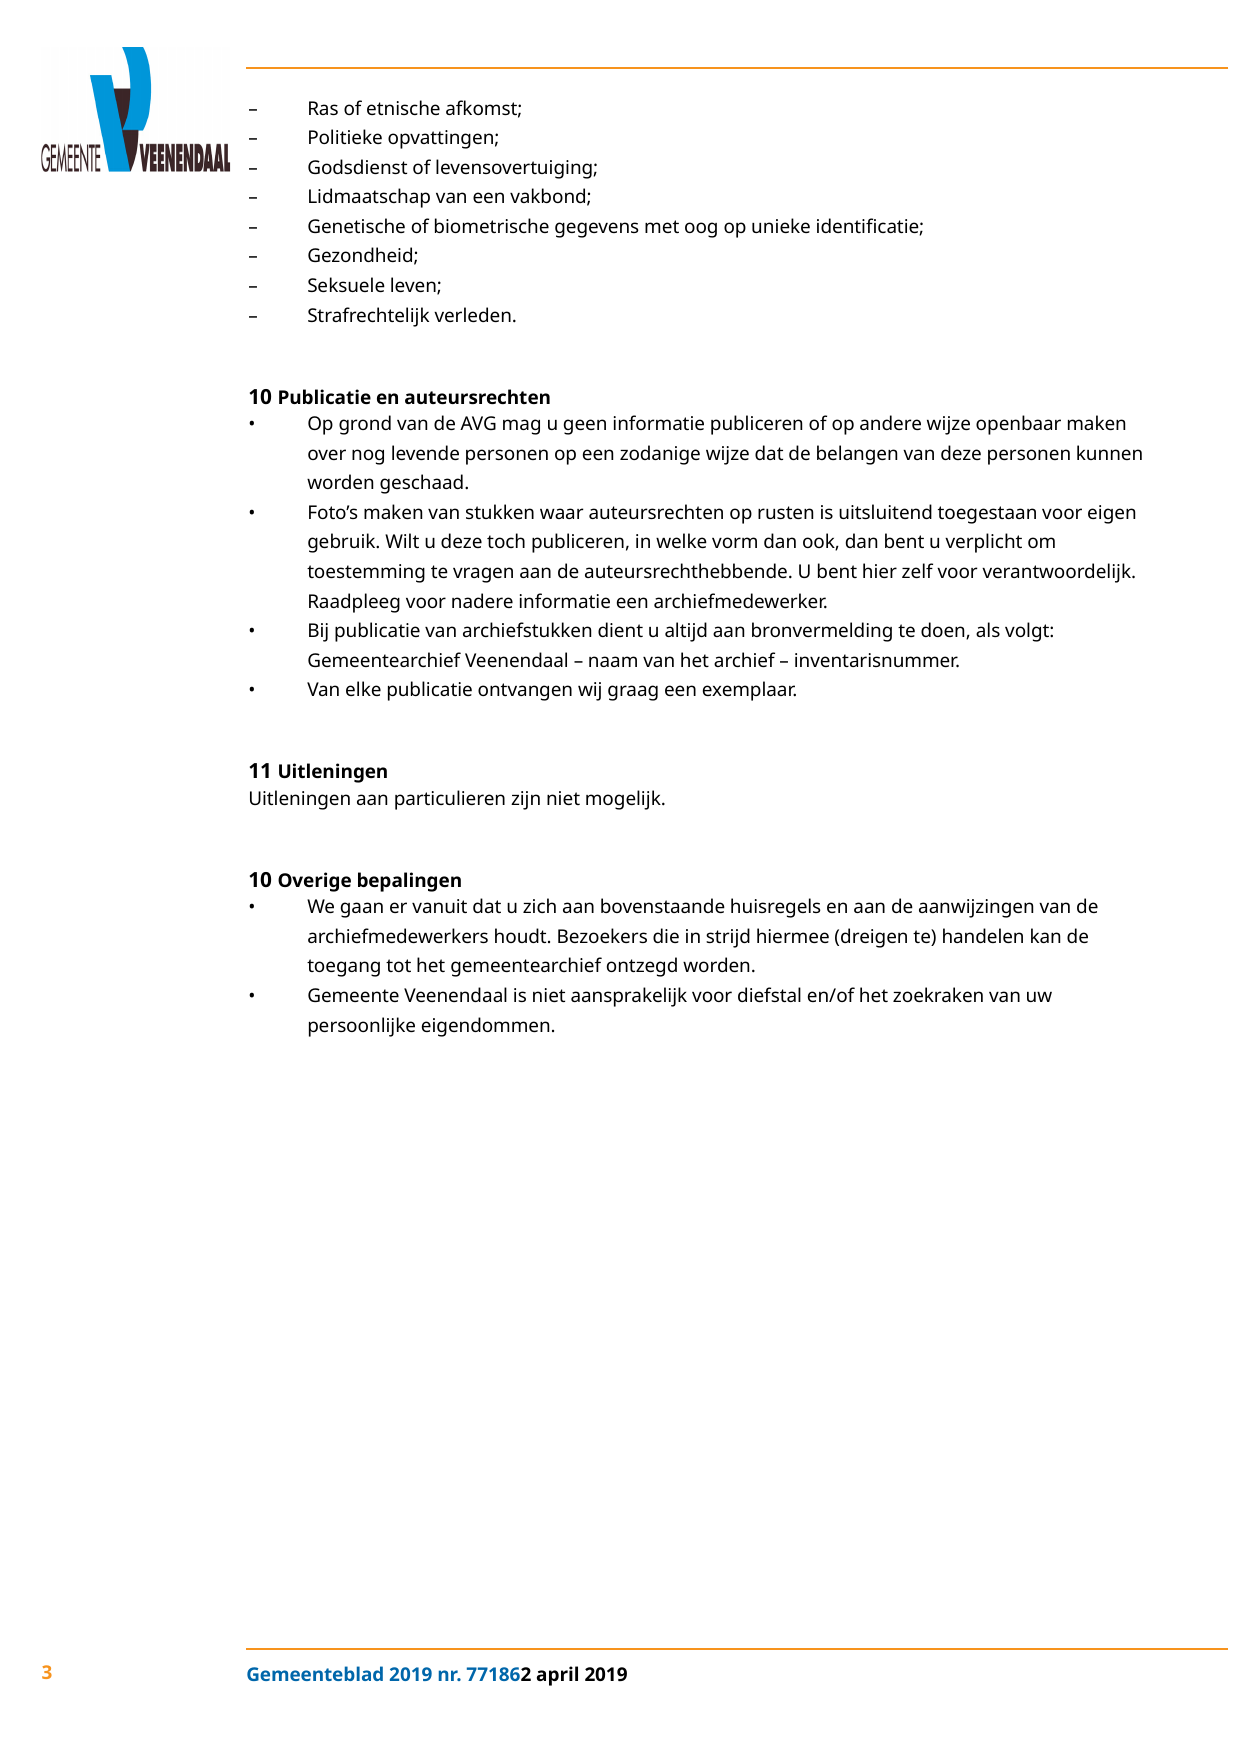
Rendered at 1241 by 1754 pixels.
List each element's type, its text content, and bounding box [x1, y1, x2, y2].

list Foto’s maken van stukken waar auteursrechten op rusten is uitsluitend toegestaan voor eigen gebruik. Wilt u deze toch publiceren, in welke vorm dan ook, dan bent u verplicht om toestemming te vragen aan de auteursrechthebbende. U bent hier zelf voor verantwoordelijk. Raadpleeg voor nadere informatie een archiefmedewerker. [248, 499, 1152, 613]
list Bij publicatie van archiefstukken dient u altijd aan bronvermelding te doen, als volgt: Gemeentearchief Veenendaal – naam van het archief – inventarisnummer. [248, 617, 1152, 673]
list Genetische of biometrische gegevens met oog op unieke identificatie; [248, 213, 1152, 239]
list Gezondheid; [248, 243, 1152, 268]
list Op grond van de AVG mag u geen informatie publiceren of op andere wijze openbaar maken over nog levende personen op een zodanige wijze dat de belangen van deze personen kunnen worden geschaad. [248, 410, 1152, 495]
picture [123, 47, 231, 172]
list We gaan er vanuit dat u zich aan bovenstaande huisregels en aan de aanwijzingen van de archiefmedewerkers houdt. Bezoekers die in strijd hiermee (dreigen te) handelen kan de toegang tot het gemeentearchief ontzegd worden. [248, 893, 1152, 978]
text 10 Publicatie en auteursrechten [248, 382, 1152, 410]
list Gemeente Veenendaal is niet aansprakelijk voor diefstal en/of het zoekraken van uw persoonlijke eigendommen. [248, 982, 1152, 1037]
list Lidmaatschap van een vakbond; [248, 183, 1152, 209]
list Godsdienst of levensovertuiging; [248, 154, 1152, 180]
list Seksuele leven; [248, 272, 1152, 298]
list Van elke publicatie ontvangen wij graag een exemplaar. [248, 677, 1152, 702]
picture [41, 47, 130, 172]
text 11 Uitleningen [248, 757, 1152, 785]
list Ras of etnische afkomst; [248, 95, 1152, 121]
list Strafrechtelijk verleden. [248, 302, 1152, 328]
list Politieke opvattingen; [248, 124, 1152, 150]
text 10 Overige bepalingen [248, 865, 1152, 893]
text Uitleningen aan particulieren zijn niet mogelijk. [248, 785, 1152, 811]
